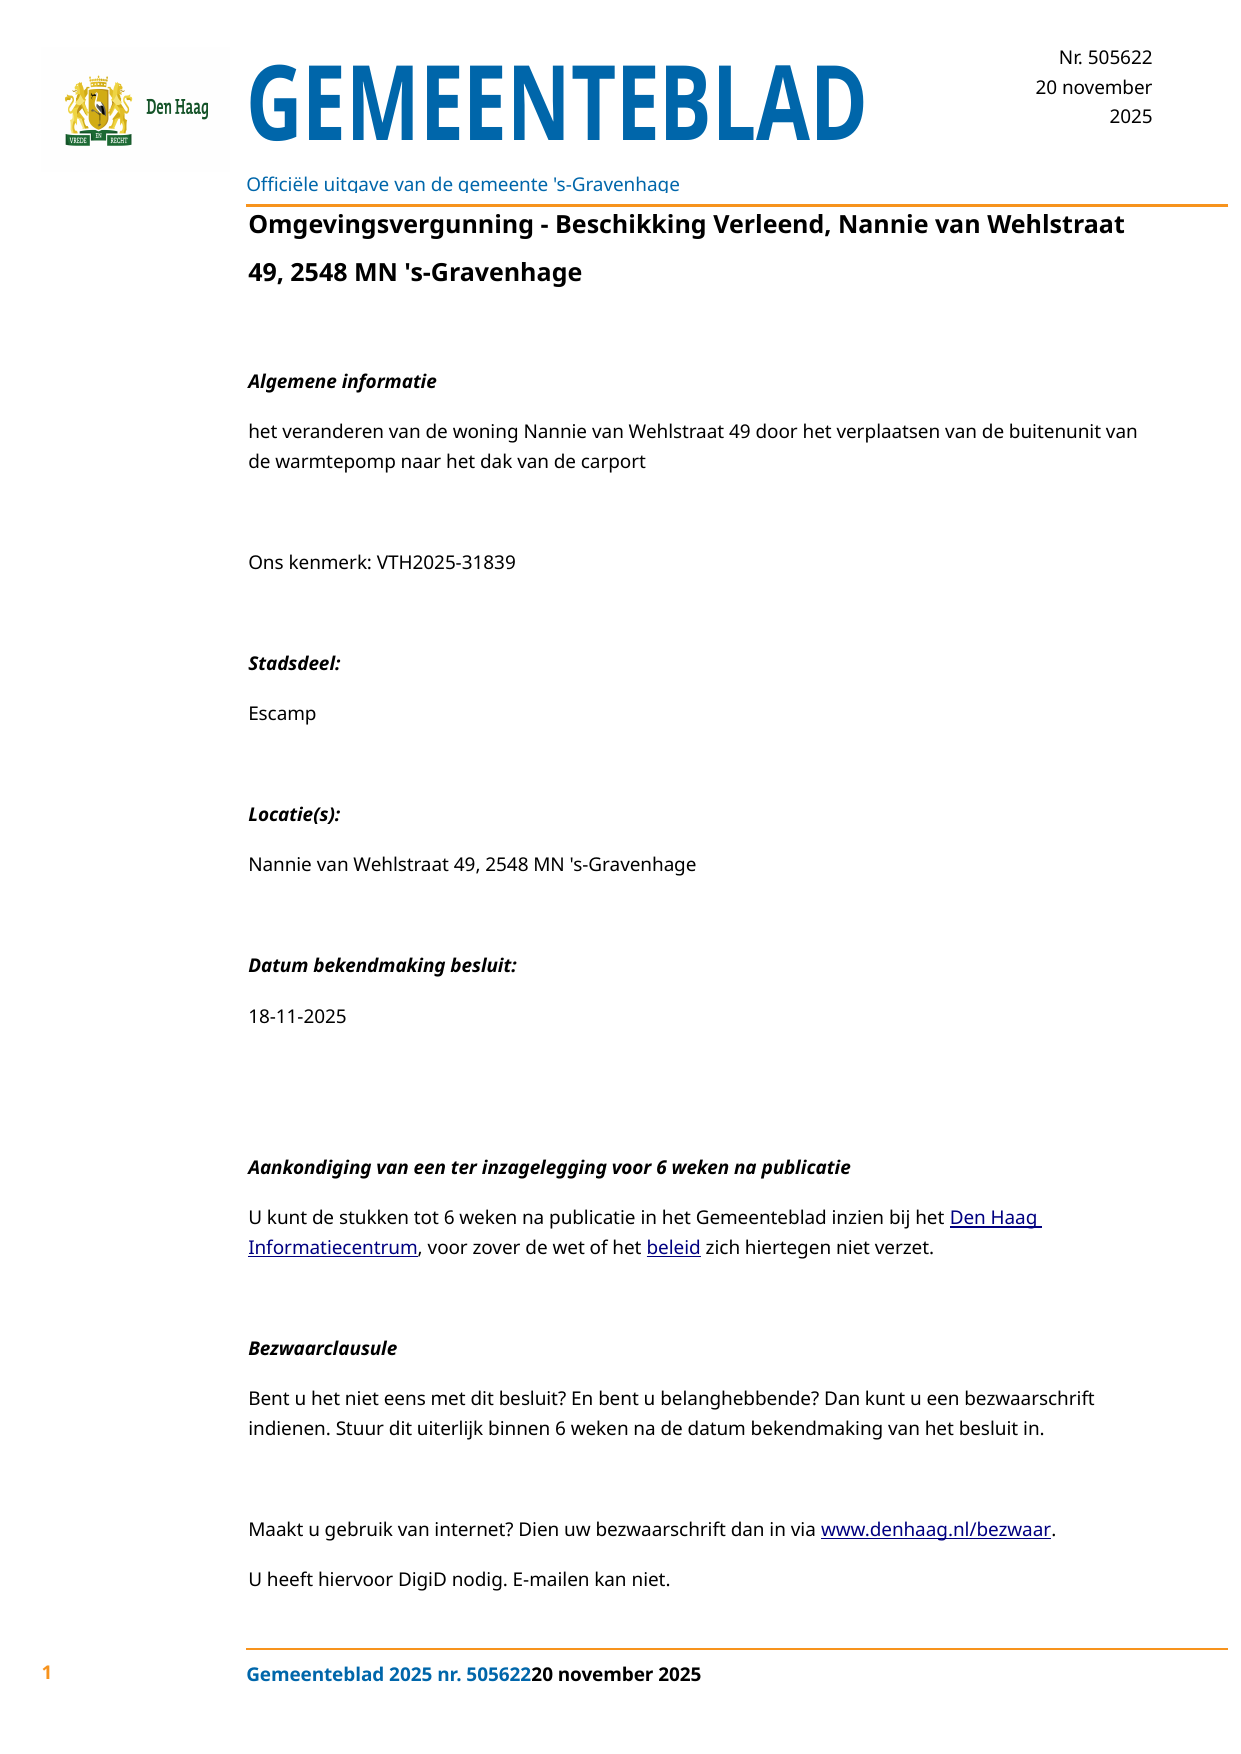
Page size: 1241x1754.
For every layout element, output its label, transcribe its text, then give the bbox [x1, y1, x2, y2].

text U heeft hiervoor DigiD nodig. E-mailen kan niet. [248, 1566, 1152, 1592]
text Ons kenmerk: VTH2025-31839 [248, 549, 1152, 575]
text Aankondiging van een ter inzagelegging voor 6 weken na publicatie [248, 1154, 1152, 1180]
text Maakt u gebruik van internet? Dien uw bezwaarschrift dan in via www.denhaag.nl/bezwaar. [248, 1516, 1152, 1542]
text Nannie van Wehlstraat 49, 2548 MN 's-Gravenhage [248, 852, 1152, 877]
text het veranderen van de woning Nannie van Wehlstraat 49 door het verplaatsen van de buitenunit van de warmtepomp naar het dak van de carport [248, 419, 1152, 474]
text Bent u het niet eens met dit besluit? En bent u belanghebbende? Dan kunt u een bezwaarschrift indienen. Stuur dit uiterlijk binnen 6 weken na de datum bekendmaking van het besluit in. [248, 1385, 1152, 1441]
text Locatie(s): [248, 801, 1152, 827]
text Algemene informatie [248, 368, 1152, 394]
text U kunt de stukken tot 6 weken na publicatie in het Gemeenteblad inzien bij het Den Haag Informatiecentrum, voor zover de wet of het beleid zich hiertegen niet verzet. [248, 1204, 1152, 1260]
text Stadsdeel: [248, 650, 1152, 676]
text Escamp [248, 700, 1152, 726]
text Datum bekendmaking besluit: [248, 952, 1152, 978]
text Bezwaarclausule [248, 1335, 1152, 1361]
text Omgevingsvergunning - Beschikking Verleend, Nannie van Wehlstraat 49, 2548 MN 's-Gravenhage [248, 207, 1152, 288]
text 18-11-2025 [248, 1003, 1152, 1029]
picture [41, 47, 231, 172]
